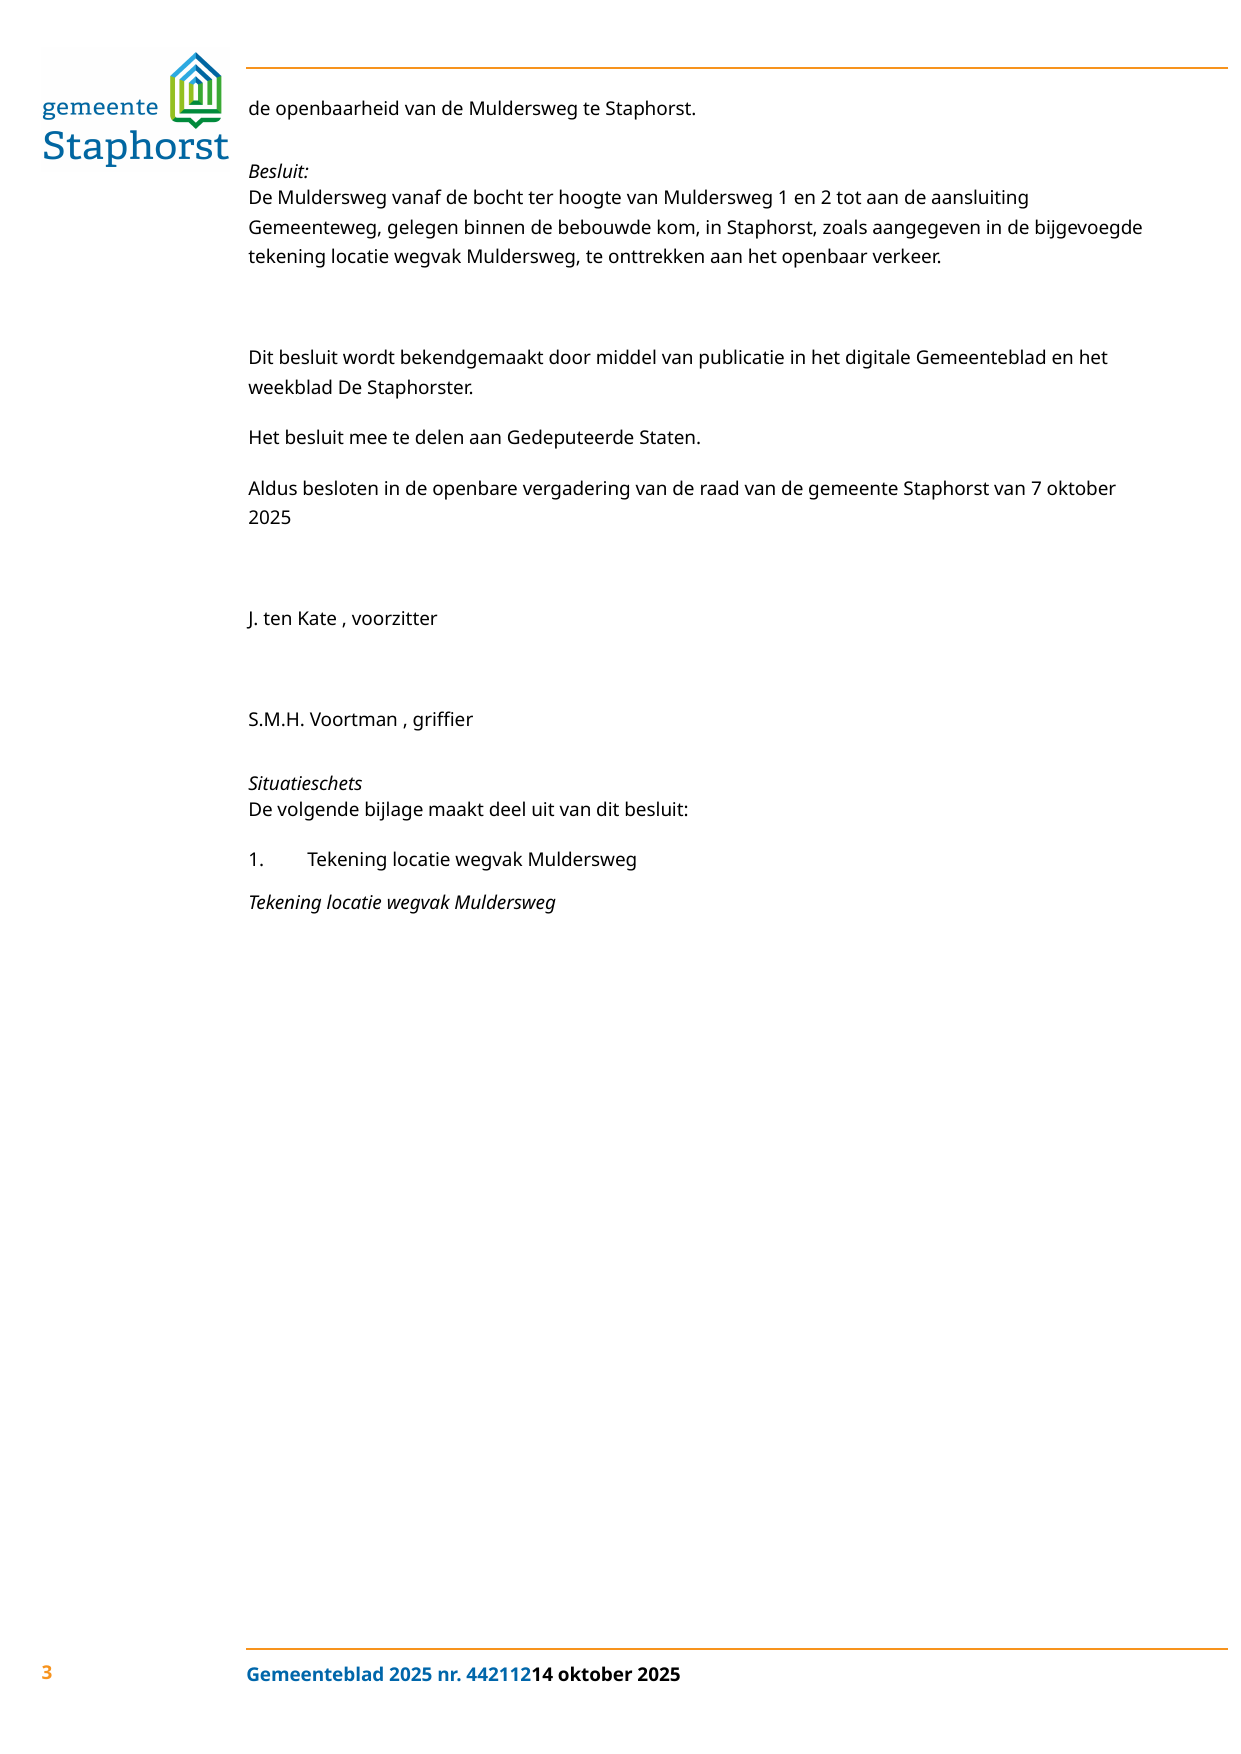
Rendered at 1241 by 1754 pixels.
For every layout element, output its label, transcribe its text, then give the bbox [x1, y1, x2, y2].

text S.M.H. Voortman , griffier [248, 706, 1152, 732]
text Het besluit mee te delen aan Gedeputeerde Staten. [248, 424, 1152, 450]
picture [41, 47, 231, 172]
text Situatieschets [248, 770, 1152, 796]
text De Muldersweg vanaf de bocht ter hoogte van Muldersweg 1 en 2 tot aan de aansluiting Gemeenteweg, gelegen binnen de bebouwde kom, in Staphorst, zoals aangegeven in de bijgevoegde tekening locatie wegvak Muldersweg, te onttrekken aan het openbaar verkeer. [248, 184, 1152, 269]
text J. ten Kate , voorzitter [248, 605, 1152, 631]
text Tekening locatie wegvak Muldersweg [248, 889, 1152, 915]
text De volgende bijlage maakt deel uit van dit besluit: [248, 796, 1152, 822]
list Tekening locatie wegvak Muldersweg [248, 846, 1152, 872]
text de openbaarheid van de Muldersweg te Staphorst. [248, 95, 1152, 121]
text Aldus besloten in de openbare vergadering van de raad van de gemeente Staphorst van 7 oktober 2025 [248, 475, 1152, 530]
text Dit besluit wordt bekendgemaakt door middel van publicatie in het digitale Gemeenteblad en het weekblad De Staphorster. [248, 344, 1152, 400]
text Besluit: [248, 159, 1152, 184]
